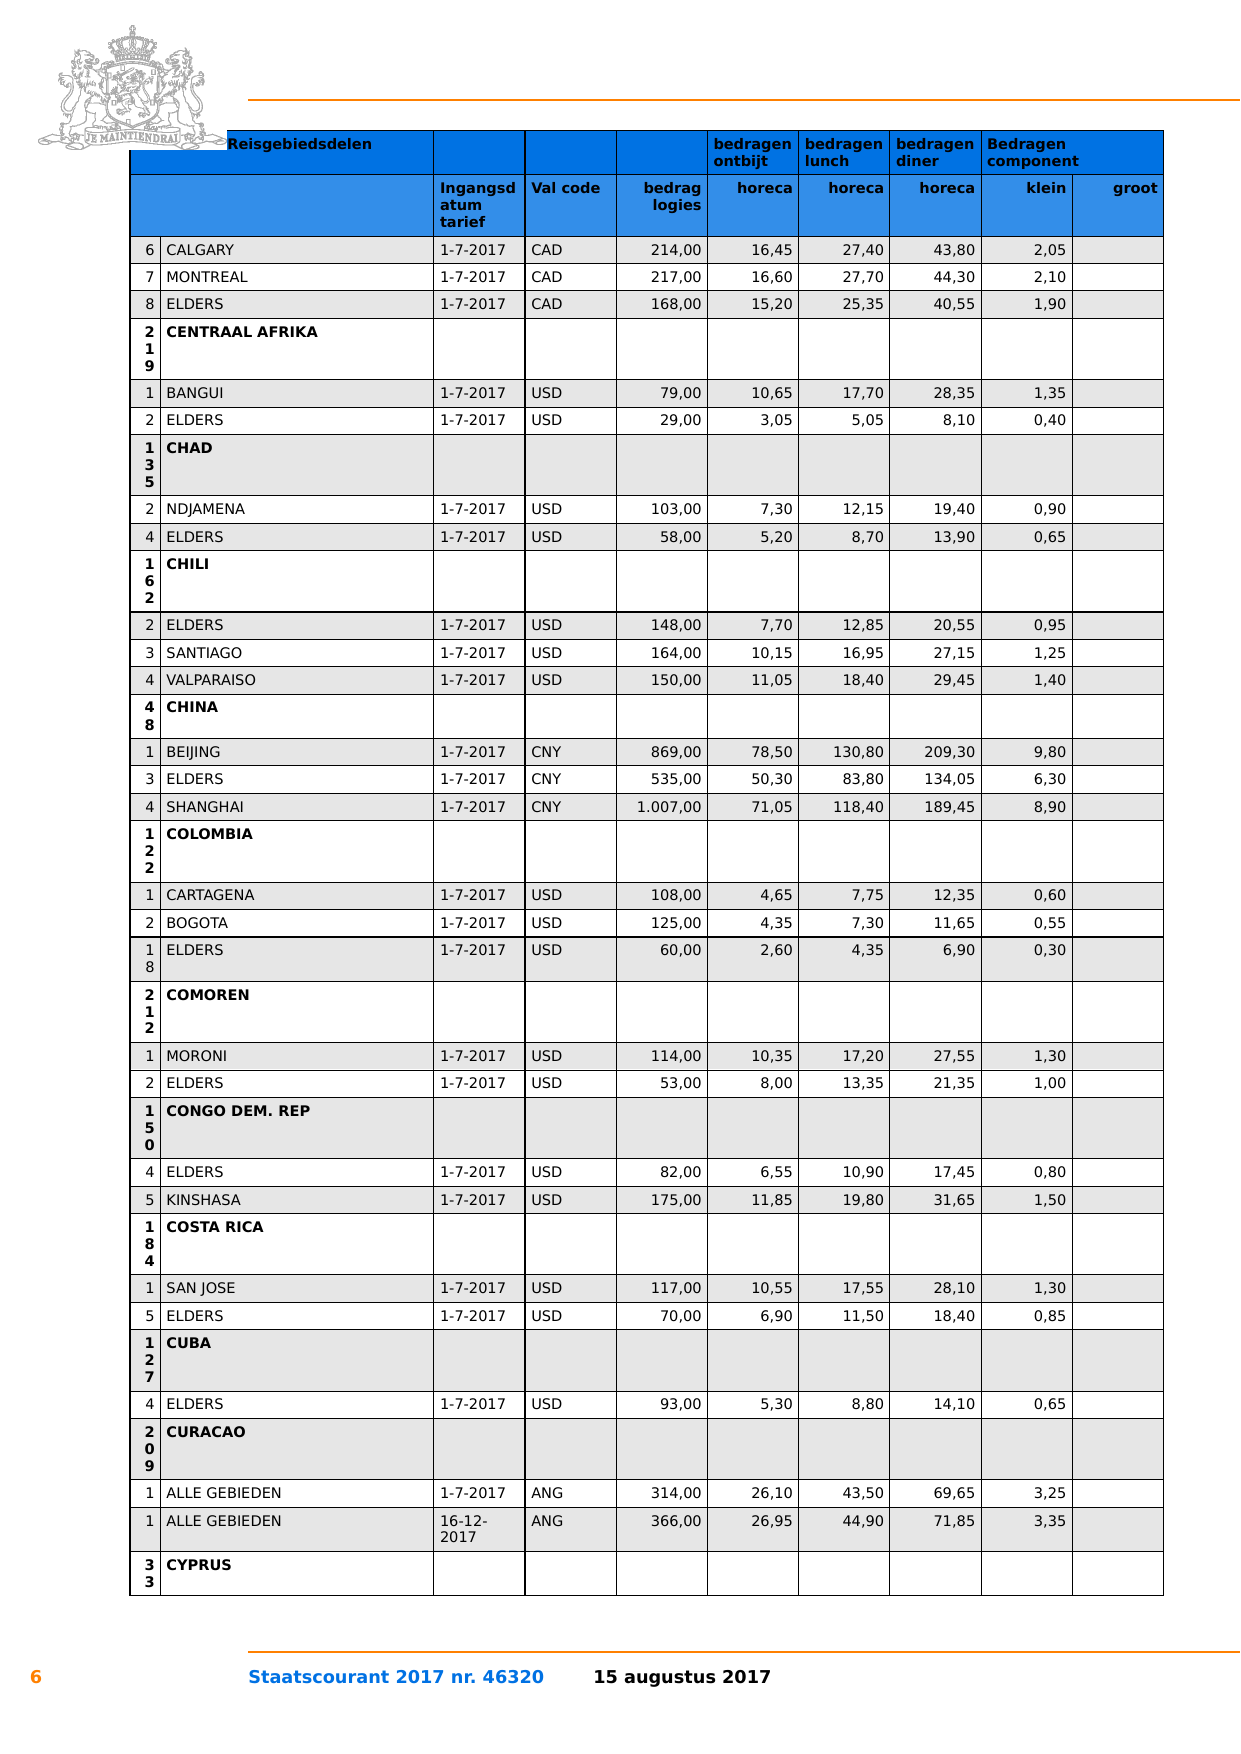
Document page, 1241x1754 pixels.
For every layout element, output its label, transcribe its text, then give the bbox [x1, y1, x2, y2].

table_cell 150,00 [617, 667, 707, 694]
table_cell 3,05 [708, 408, 798, 434]
table_cell 1-7-2017 [434, 640, 524, 666]
table_cell 4,35 [799, 938, 889, 981]
table_cell 33 [131, 1552, 160, 1595]
table_cell 9,80 [982, 739, 1072, 765]
table_cell 1 [131, 380, 160, 407]
table_cell 103,00 [617, 496, 707, 523]
table_cell [434, 982, 524, 1042]
table_cell CAD [526, 237, 616, 263]
table_cell 5,20 [708, 524, 798, 550]
table_cell 314,00 [617, 1480, 707, 1507]
table_cell CONGO DEM. REP [161, 1098, 433, 1158]
table_cell CNY [526, 794, 616, 820]
table_cell USD [526, 938, 616, 981]
table_cell 114,00 [617, 1043, 707, 1069]
table_header Reisgebiedsdelen [131, 131, 433, 174]
table_cell USD [526, 1275, 616, 1302]
table_cell [1073, 264, 1163, 290]
table_cell 16,95 [799, 640, 889, 666]
table_cell [526, 1330, 616, 1391]
table_cell 1-7-2017 [434, 1043, 524, 1069]
table_cell [1073, 380, 1163, 407]
table_cell 1,30 [982, 1043, 1072, 1069]
table_cell CENTRAAL AFRIKA [161, 319, 433, 379]
table_cell [526, 982, 616, 1042]
table_cell 135 [131, 435, 160, 495]
table_cell 17,70 [799, 380, 889, 407]
table_cell 1-7-2017 [434, 1071, 524, 1097]
table_cell 27,70 [799, 264, 889, 290]
table_cell 1-7-2017 [434, 408, 524, 434]
table_cell ANG [526, 1480, 616, 1507]
table_cell [1073, 640, 1163, 666]
table_cell 1-7-2017 [434, 1392, 524, 1418]
table_cell 1,50 [982, 1187, 1072, 1213]
table_cell CAD [526, 291, 616, 318]
table_cell 1 [131, 1275, 160, 1302]
table_cell ELDERS [161, 766, 433, 793]
table_cell [617, 1098, 707, 1158]
table_cell [617, 821, 707, 882]
table_cell [1073, 613, 1163, 639]
table_cell 28,35 [890, 380, 981, 407]
table_cell [1073, 435, 1163, 495]
table_cell [1073, 1419, 1163, 1479]
table_cell 1-7-2017 [434, 264, 524, 290]
table_cell 26,10 [708, 1480, 798, 1507]
table_cell 0,30 [982, 938, 1072, 981]
table_cell CUBA [161, 1330, 433, 1391]
table_cell 869,00 [617, 739, 707, 765]
table_cell 70,00 [617, 1303, 707, 1329]
table_cell [434, 1419, 524, 1479]
table_cell [617, 1552, 707, 1595]
table_cell [617, 319, 707, 379]
table_cell 1-7-2017 [434, 291, 524, 318]
table_cell 10,15 [708, 640, 798, 666]
table_cell 17,55 [799, 1275, 889, 1302]
table_cell 2,05 [982, 237, 1072, 263]
table_cell [708, 319, 798, 379]
table_cell 6,90 [890, 938, 981, 981]
table_cell 4,65 [708, 883, 798, 909]
table_cell 164,00 [617, 640, 707, 666]
table_cell USD [526, 408, 616, 434]
table_cell groot [1073, 175, 1163, 236]
table_cell 1,40 [982, 667, 1072, 694]
table_cell [708, 821, 798, 882]
table_cell [1073, 821, 1163, 882]
table_cell [434, 695, 524, 738]
table_cell 168,00 [617, 291, 707, 318]
table_cell [1073, 938, 1163, 981]
table_cell [1073, 883, 1163, 909]
table_cell 118,40 [799, 794, 889, 820]
table_cell [799, 695, 889, 738]
table_cell [1073, 1043, 1163, 1069]
table_cell 11,85 [708, 1187, 798, 1213]
table_cell [617, 695, 707, 738]
table_cell [708, 551, 798, 611]
table_cell [526, 1214, 616, 1274]
table_cell [708, 1098, 798, 1158]
table_cell ALLE GEBIEDEN [161, 1508, 433, 1551]
table_cell 6 [131, 237, 160, 263]
table_cell Val code [526, 175, 616, 236]
table_cell USD [526, 1303, 616, 1329]
table_cell 16-12-2017 [434, 1508, 524, 1551]
table_cell [434, 1330, 524, 1391]
table_cell [526, 1552, 616, 1595]
table_cell 31,65 [890, 1187, 981, 1213]
table_cell [1073, 739, 1163, 765]
table_cell 6,90 [708, 1303, 798, 1329]
table_cell 71,85 [890, 1508, 981, 1551]
table_cell 10,90 [799, 1159, 889, 1186]
table_cell 10,35 [708, 1043, 798, 1069]
table_cell 8,70 [799, 524, 889, 550]
table_cell 15,20 [708, 291, 798, 318]
table_cell 44,30 [890, 264, 981, 290]
table_cell 27,55 [890, 1043, 981, 1069]
table_cell [890, 1214, 981, 1274]
table_cell 20,55 [890, 613, 981, 639]
table_cell 1 [131, 883, 160, 909]
table_cell [982, 1330, 1072, 1391]
table_cell [890, 1330, 981, 1391]
table_cell 127 [131, 1330, 160, 1391]
table_cell 130,80 [799, 739, 889, 765]
table_cell 71,05 [708, 794, 798, 820]
table_cell 16,45 [708, 237, 798, 263]
table_cell [617, 1214, 707, 1274]
table_cell [799, 821, 889, 882]
table_cell 1-7-2017 [434, 883, 524, 909]
table_cell 1-7-2017 [434, 794, 524, 820]
table_cell 43,80 [890, 237, 981, 263]
table_cell ALLE GEBIEDEN [161, 1480, 433, 1507]
table_cell [1073, 794, 1163, 820]
table_cell [1073, 695, 1163, 738]
table_cell [982, 1552, 1072, 1595]
table_cell 1 [131, 1043, 160, 1069]
table_cell 11,50 [799, 1303, 889, 1329]
table_cell [434, 1098, 524, 1158]
table_cell 4 [131, 667, 160, 694]
table_cell 1-7-2017 [434, 1187, 524, 1213]
table_cell 8,00 [708, 1071, 798, 1097]
table_cell 43,50 [799, 1480, 889, 1507]
table_cell 7,30 [708, 496, 798, 523]
table_cell [799, 1552, 889, 1595]
table_cell 6,30 [982, 766, 1072, 793]
table_cell 2,60 [708, 938, 798, 981]
table_cell 8,90 [982, 794, 1072, 820]
table_cell [526, 695, 616, 738]
table_cell BOGOTA [161, 910, 433, 936]
table_cell [708, 1330, 798, 1391]
table_cell 58,00 [617, 524, 707, 550]
table_cell USD [526, 910, 616, 936]
table_cell SANTIAGO [161, 640, 433, 666]
table_cell 18,40 [890, 1303, 981, 1329]
table_cell 1.007,00 [617, 794, 707, 820]
table_cell 1-7-2017 [434, 938, 524, 981]
table_cell [131, 175, 433, 236]
table_cell USD [526, 496, 616, 523]
table_cell [708, 1552, 798, 1595]
table_cell [890, 551, 981, 611]
table_cell 7,30 [799, 910, 889, 936]
table_cell 209,30 [890, 739, 981, 765]
table_cell [1073, 1071, 1163, 1097]
table_cell 1-7-2017 [434, 1303, 524, 1329]
table_cell 1,90 [982, 291, 1072, 318]
table_cell 0,55 [982, 910, 1072, 936]
table_cell [526, 319, 616, 379]
picture [38, 25, 227, 150]
table_cell [526, 435, 616, 495]
table_cell 125,00 [617, 910, 707, 936]
table_cell 82,00 [617, 1159, 707, 1186]
table_cell 53,00 [617, 1071, 707, 1097]
table_cell 0,65 [982, 1392, 1072, 1418]
table_cell 535,00 [617, 766, 707, 793]
table_cell USD [526, 1392, 616, 1418]
table_cell 79,00 [617, 380, 707, 407]
table_cell 4 [131, 524, 160, 550]
table_cell 7 [131, 264, 160, 290]
table_cell 10,65 [708, 380, 798, 407]
table_cell [799, 1098, 889, 1158]
table_cell 162 [131, 551, 160, 611]
table_cell 175,00 [617, 1187, 707, 1213]
table_cell 12,35 [890, 883, 981, 909]
table_cell 14,10 [890, 1392, 981, 1418]
table_cell 1 [131, 1508, 160, 1551]
table_cell COSTA RICA [161, 1214, 433, 1274]
table_cell 1-7-2017 [434, 667, 524, 694]
table_cell 134,05 [890, 766, 981, 793]
table_cell [799, 1330, 889, 1391]
table_cell horeca [890, 175, 981, 236]
table_cell 17,20 [799, 1043, 889, 1069]
table_cell 0,80 [982, 1159, 1072, 1186]
table_cell [617, 551, 707, 611]
table_cell [890, 435, 981, 495]
table_cell [982, 1419, 1072, 1479]
table_cell [890, 982, 981, 1042]
table_cell [1073, 982, 1163, 1042]
table_cell [617, 1330, 707, 1391]
table_cell 217,00 [617, 264, 707, 290]
table_cell CYPRUS [161, 1552, 433, 1595]
table_cell USD [526, 380, 616, 407]
table_cell 78,50 [708, 739, 798, 765]
table_cell USD [526, 1071, 616, 1097]
table_cell 7,70 [708, 613, 798, 639]
table_cell 0,90 [982, 496, 1072, 523]
table_cell [1073, 1098, 1163, 1158]
table_cell 19,80 [799, 1187, 889, 1213]
table_cell [799, 1419, 889, 1479]
table_cell 1,25 [982, 640, 1072, 666]
table_cell USD [526, 667, 616, 694]
table_header Bedragen component [982, 131, 1163, 174]
table_cell CNY [526, 739, 616, 765]
table_cell Ingangsdatum tarief [434, 175, 524, 236]
table_header bedragen diner [890, 131, 981, 174]
table_cell [1073, 1187, 1163, 1213]
table_cell 150 [131, 1098, 160, 1158]
table_cell 17,45 [890, 1159, 981, 1186]
table_cell 1-7-2017 [434, 496, 524, 523]
table_cell [1073, 1159, 1163, 1186]
table_cell 1 [131, 739, 160, 765]
table_cell ELDERS [161, 291, 433, 318]
table_cell [617, 982, 707, 1042]
table_cell [1073, 551, 1163, 611]
table_cell [1073, 319, 1163, 379]
table_cell 8,10 [890, 408, 981, 434]
table_cell 11,65 [890, 910, 981, 936]
table_cell [1073, 291, 1163, 318]
table_cell 50,30 [708, 766, 798, 793]
table_cell 1-7-2017 [434, 739, 524, 765]
table_cell 40,55 [890, 291, 981, 318]
table_cell 27,40 [799, 237, 889, 263]
table_cell [1073, 1330, 1163, 1391]
table_cell 13,35 [799, 1071, 889, 1097]
table_cell 2 [131, 408, 160, 434]
table_cell COLOMBIA [161, 821, 433, 882]
table_cell BANGUI [161, 380, 433, 407]
table_cell 4 [131, 1159, 160, 1186]
table_cell 83,80 [799, 766, 889, 793]
table_cell [890, 1552, 981, 1595]
table_cell 93,00 [617, 1392, 707, 1418]
table_cell [982, 435, 1072, 495]
table_cell [1073, 1303, 1163, 1329]
table_cell [708, 435, 798, 495]
table_cell SAN JOSE [161, 1275, 433, 1302]
table_cell 0,85 [982, 1303, 1072, 1329]
table_cell 4 [131, 1392, 160, 1418]
table_cell CNY [526, 766, 616, 793]
table_cell 0,60 [982, 883, 1072, 909]
table_cell [434, 435, 524, 495]
table_cell 5,05 [799, 408, 889, 434]
table_cell 1-7-2017 [434, 1275, 524, 1302]
table_cell [890, 1419, 981, 1479]
table_cell CURACAO [161, 1419, 433, 1479]
table_cell 1,00 [982, 1071, 1072, 1097]
table_cell ELDERS [161, 1303, 433, 1329]
table_header bedragen ontbijt [708, 131, 798, 174]
table_cell klein [982, 175, 1072, 236]
table_cell [1073, 496, 1163, 523]
table_cell 29,45 [890, 667, 981, 694]
table_cell 26,95 [708, 1508, 798, 1551]
table_cell [1073, 1552, 1163, 1595]
table_cell [434, 821, 524, 882]
table_cell 148,00 [617, 613, 707, 639]
table_cell [890, 821, 981, 882]
table_cell [1073, 1275, 1163, 1302]
table_cell ELDERS [161, 613, 433, 639]
table_cell [526, 551, 616, 611]
table_cell 2 [131, 1071, 160, 1097]
table_cell USD [526, 613, 616, 639]
table_cell 12,15 [799, 496, 889, 523]
table_cell 3,35 [982, 1508, 1072, 1551]
table_cell 1-7-2017 [434, 910, 524, 936]
table_cell 0,95 [982, 613, 1072, 639]
table_cell ELDERS [161, 524, 433, 550]
table_cell USD [526, 883, 616, 909]
table_header [434, 131, 524, 174]
table_cell 5,30 [708, 1392, 798, 1418]
table_cell 12,85 [799, 613, 889, 639]
table_cell 366,00 [617, 1508, 707, 1551]
table_cell 209 [131, 1419, 160, 1479]
table_cell USD [526, 524, 616, 550]
table_cell [982, 1214, 1072, 1274]
table_cell 8,80 [799, 1392, 889, 1418]
table_cell ELDERS [161, 1071, 433, 1097]
table_cell [1073, 910, 1163, 936]
table_cell 2 [131, 910, 160, 936]
table_cell 25,35 [799, 291, 889, 318]
table_cell CHINA [161, 695, 433, 738]
table_cell KINSHASA [161, 1187, 433, 1213]
table_cell 5 [131, 1187, 160, 1213]
table_cell [434, 1552, 524, 1595]
table_cell 4 [131, 794, 160, 820]
table_cell [982, 319, 1072, 379]
table_cell [982, 1098, 1072, 1158]
table_cell 122 [131, 821, 160, 882]
table_cell 212 [131, 982, 160, 1042]
table_cell [708, 1214, 798, 1274]
table_cell VALPARAISO [161, 667, 433, 694]
table_cell 108,00 [617, 883, 707, 909]
table_cell 2 [131, 613, 160, 639]
table_cell ELDERS [161, 1159, 433, 1186]
table_cell [982, 821, 1072, 882]
table_cell 1-7-2017 [434, 1159, 524, 1186]
table_cell 0,40 [982, 408, 1072, 434]
table_cell [708, 1419, 798, 1479]
table_cell horeca [799, 175, 889, 236]
table_cell 219 [131, 319, 160, 379]
table_header bedragen lunch [799, 131, 889, 174]
table_cell [890, 1098, 981, 1158]
table_cell 18,40 [799, 667, 889, 694]
table_cell [434, 551, 524, 611]
table_cell [526, 1098, 616, 1158]
table_cell 1 [131, 1480, 160, 1507]
table_cell [526, 1419, 616, 1479]
table_cell 1-7-2017 [434, 1480, 524, 1507]
table_cell [799, 982, 889, 1042]
table_cell [1073, 237, 1163, 263]
table_cell [982, 982, 1072, 1042]
table_cell COMOREN [161, 982, 433, 1042]
table_cell 1-7-2017 [434, 237, 524, 263]
table_cell 189,45 [890, 794, 981, 820]
table_cell 1-7-2017 [434, 613, 524, 639]
table_cell [1073, 1508, 1163, 1551]
table_cell 214,00 [617, 237, 707, 263]
table_cell SHANGHAI [161, 794, 433, 820]
table_cell CAD [526, 264, 616, 290]
table_cell 1-7-2017 [434, 380, 524, 407]
table_cell 0,65 [982, 524, 1072, 550]
table_cell 8 [131, 291, 160, 318]
table_cell CHILI [161, 551, 433, 611]
table_cell [434, 319, 524, 379]
table_cell [617, 1419, 707, 1479]
table_cell [434, 1214, 524, 1274]
table_cell 3,25 [982, 1480, 1072, 1507]
table_cell 19,40 [890, 496, 981, 523]
table_cell horeca [708, 175, 798, 236]
table_cell [1073, 1480, 1163, 1507]
table_cell ELDERS [161, 938, 433, 981]
table_cell ANG [526, 1508, 616, 1551]
table_cell 29,00 [617, 408, 707, 434]
table_header [617, 131, 707, 174]
table_cell [708, 695, 798, 738]
table_cell [1073, 408, 1163, 434]
table_cell [799, 1214, 889, 1274]
table_cell 2,10 [982, 264, 1072, 290]
table_cell 5 [131, 1303, 160, 1329]
table_cell USD [526, 640, 616, 666]
table_cell 44,90 [799, 1508, 889, 1551]
table_cell NDJAMENA [161, 496, 433, 523]
table_cell MONTREAL [161, 264, 433, 290]
table_cell 21,35 [890, 1071, 981, 1097]
table_cell [708, 982, 798, 1042]
table_cell ELDERS [161, 408, 433, 434]
table_cell 1,30 [982, 1275, 1072, 1302]
table_cell 69,65 [890, 1480, 981, 1507]
table_cell 28,10 [890, 1275, 981, 1302]
table_cell 7,75 [799, 883, 889, 909]
table_cell 60,00 [617, 938, 707, 981]
table_cell 1,35 [982, 380, 1072, 407]
table_cell ELDERS [161, 1392, 433, 1418]
table_cell [1073, 766, 1163, 793]
table_cell [799, 435, 889, 495]
table_cell 6,55 [708, 1159, 798, 1186]
table_header [526, 131, 616, 174]
table_cell 3 [131, 640, 160, 666]
table_cell [890, 695, 981, 738]
table_cell 184 [131, 1214, 160, 1274]
table_cell [617, 435, 707, 495]
table_cell [1073, 1392, 1163, 1418]
table_cell [890, 319, 981, 379]
table_cell 10,55 [708, 1275, 798, 1302]
table_cell 16,60 [708, 264, 798, 290]
table_cell 4,35 [708, 910, 798, 936]
table_cell 11,05 [708, 667, 798, 694]
table_cell USD [526, 1043, 616, 1069]
table_cell bedrag logies [617, 175, 707, 236]
table_cell 48 [131, 695, 160, 738]
table_cell USD [526, 1187, 616, 1213]
table_cell CARTAGENA [161, 883, 433, 909]
table_cell 2 [131, 496, 160, 523]
table_cell [799, 551, 889, 611]
table_cell 117,00 [617, 1275, 707, 1302]
table_cell 13,90 [890, 524, 981, 550]
table_cell MORONI [161, 1043, 433, 1069]
table_cell 3 [131, 766, 160, 793]
table_cell CALGARY [161, 237, 433, 263]
table_cell [982, 695, 1072, 738]
table_cell 1-7-2017 [434, 766, 524, 793]
table_cell 18 [131, 938, 160, 981]
table_cell [1073, 1214, 1163, 1274]
table_cell [1073, 524, 1163, 550]
table_cell BEIJING [161, 739, 433, 765]
table_cell [1073, 667, 1163, 694]
table_cell [526, 821, 616, 882]
table_cell USD [526, 1159, 616, 1186]
table_cell 1-7-2017 [434, 524, 524, 550]
table_cell [982, 551, 1072, 611]
table_cell [799, 319, 889, 379]
table_cell CHAD [161, 435, 433, 495]
table_cell 27,15 [890, 640, 981, 666]
